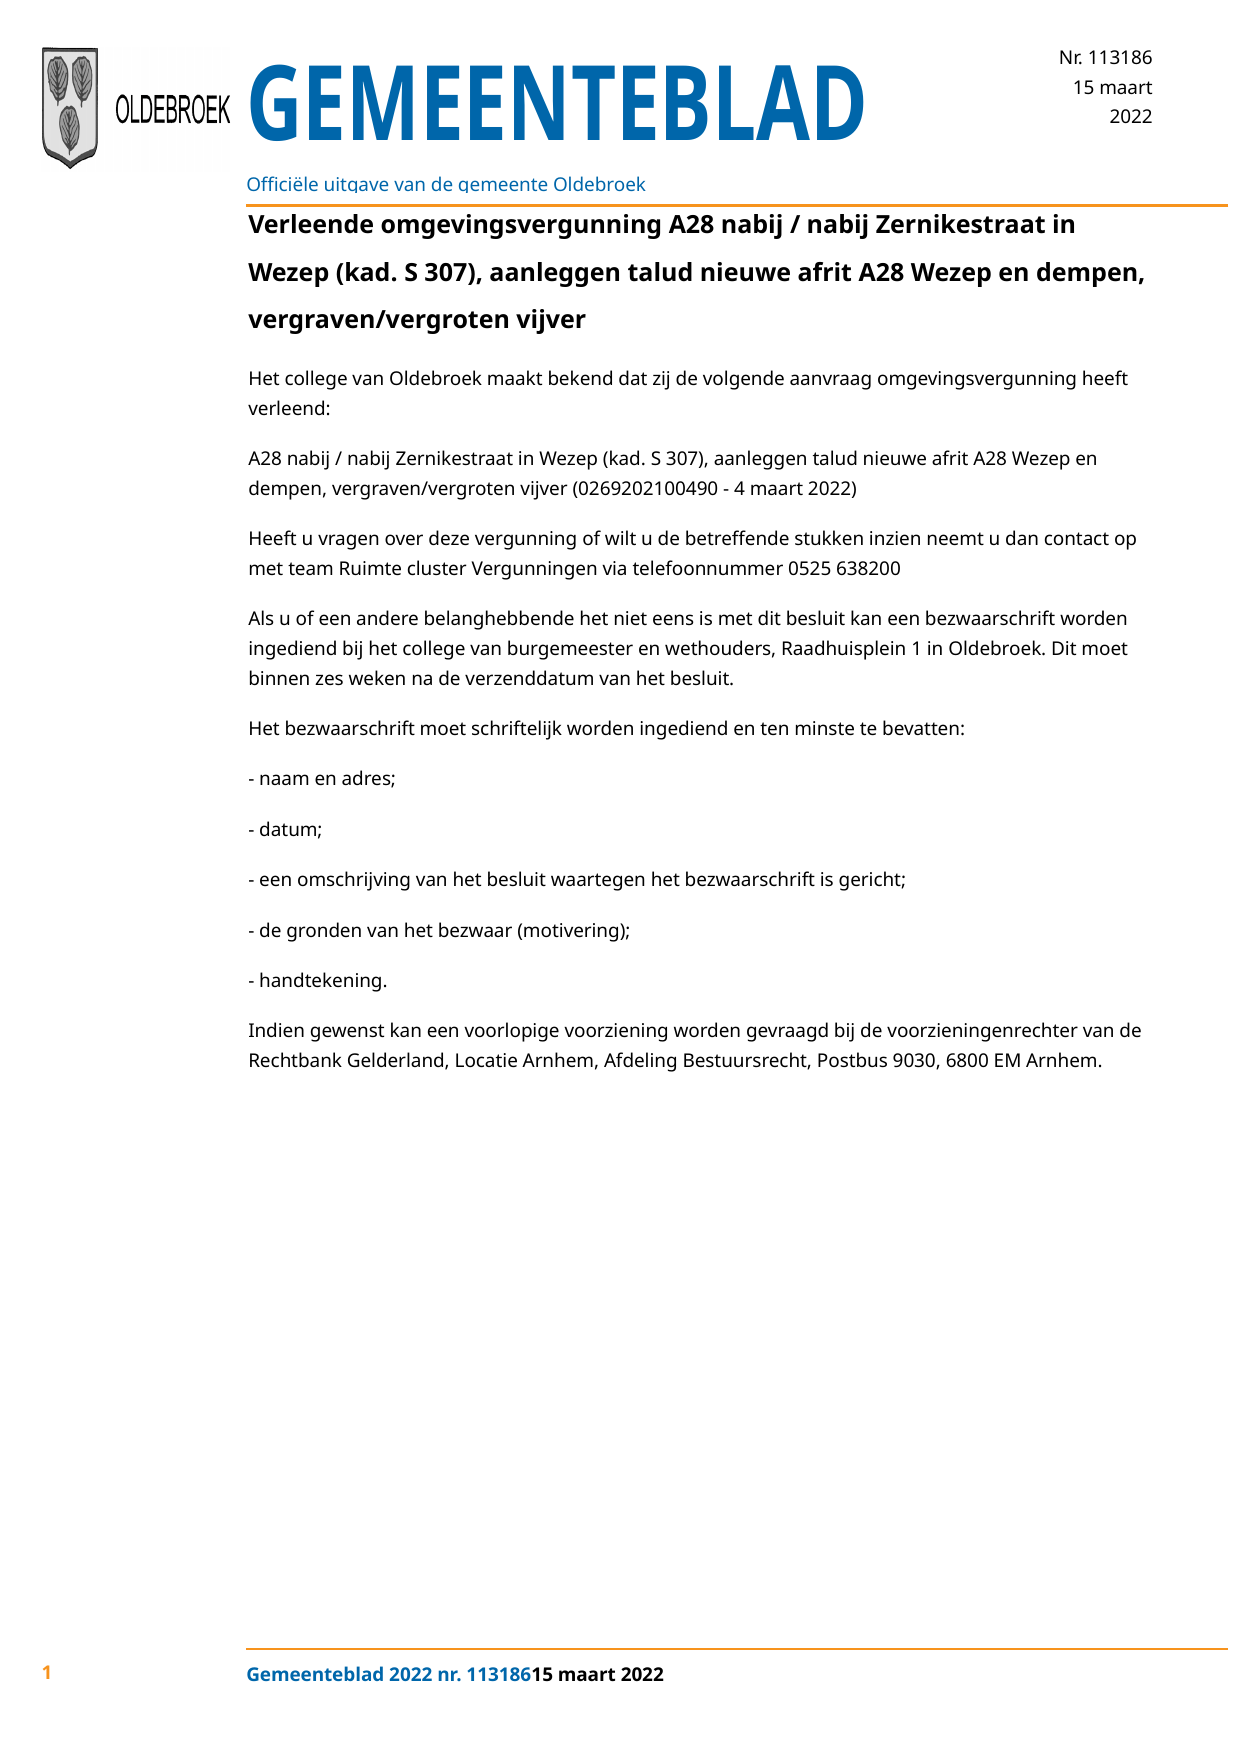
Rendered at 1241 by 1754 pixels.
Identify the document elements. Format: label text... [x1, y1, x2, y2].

text Heeft u vragen over deze vergunning of wilt u de betreffende stukken inzien neemt u dan contact op met team Ruimte cluster Vergunningen via telefoonnummer 0525 638200 [248, 526, 1152, 581]
text Verleende omgevingsvergunning A28 nabij / nabij Zernikestraat in Wezep (kad. S 307), aanleggen talud nieuwe afrit A28 Wezep en dempen, vergraven/vergroten vijver [248, 207, 1152, 336]
text - datum; [248, 816, 1152, 842]
text A28 nabij / nabij Zernikestraat in Wezep (kad. S 307), aanleggen talud nieuwe afrit A28 Wezep en dempen, vergraven/vergroten vijver (0269202100490 - 4 maart 2022) [248, 446, 1152, 501]
picture [41, 47, 231, 172]
text - naam en adres; [248, 766, 1152, 791]
text - handtekening. [248, 967, 1152, 993]
text Het bezwaarschrift moet schriftelijk worden ingediend en ten minste te bevatten: [248, 715, 1152, 741]
text - een omschrijving van het besluit waartegen het bezwaarschrift is gericht; [248, 866, 1152, 892]
text Als u of een andere belanghebbende het niet eens is met dit besluit kan een bezwaarschrift worden ingediend bij het college van burgemeester en wethouders, Raadhuisplein 1 in Oldebroek. Dit moet binnen zes weken na de verzenddatum van het besluit. [248, 606, 1152, 690]
text Indien gewenst kan een voorlopige voorziening worden gevraagd bij de voorzieningenrechter van de Rechtbank Gelderland, Locatie Arnhem, Afdeling Bestuursrecht, Postbus 9030, 6800 EM Arnhem. [248, 1018, 1152, 1073]
text Het college van Oldebroek maakt bekend dat zij de volgende aanvraag omgevingsvergunning heeft verleend: [248, 366, 1152, 421]
text - de gronden van het bezwaar (motivering); [248, 917, 1152, 942]
